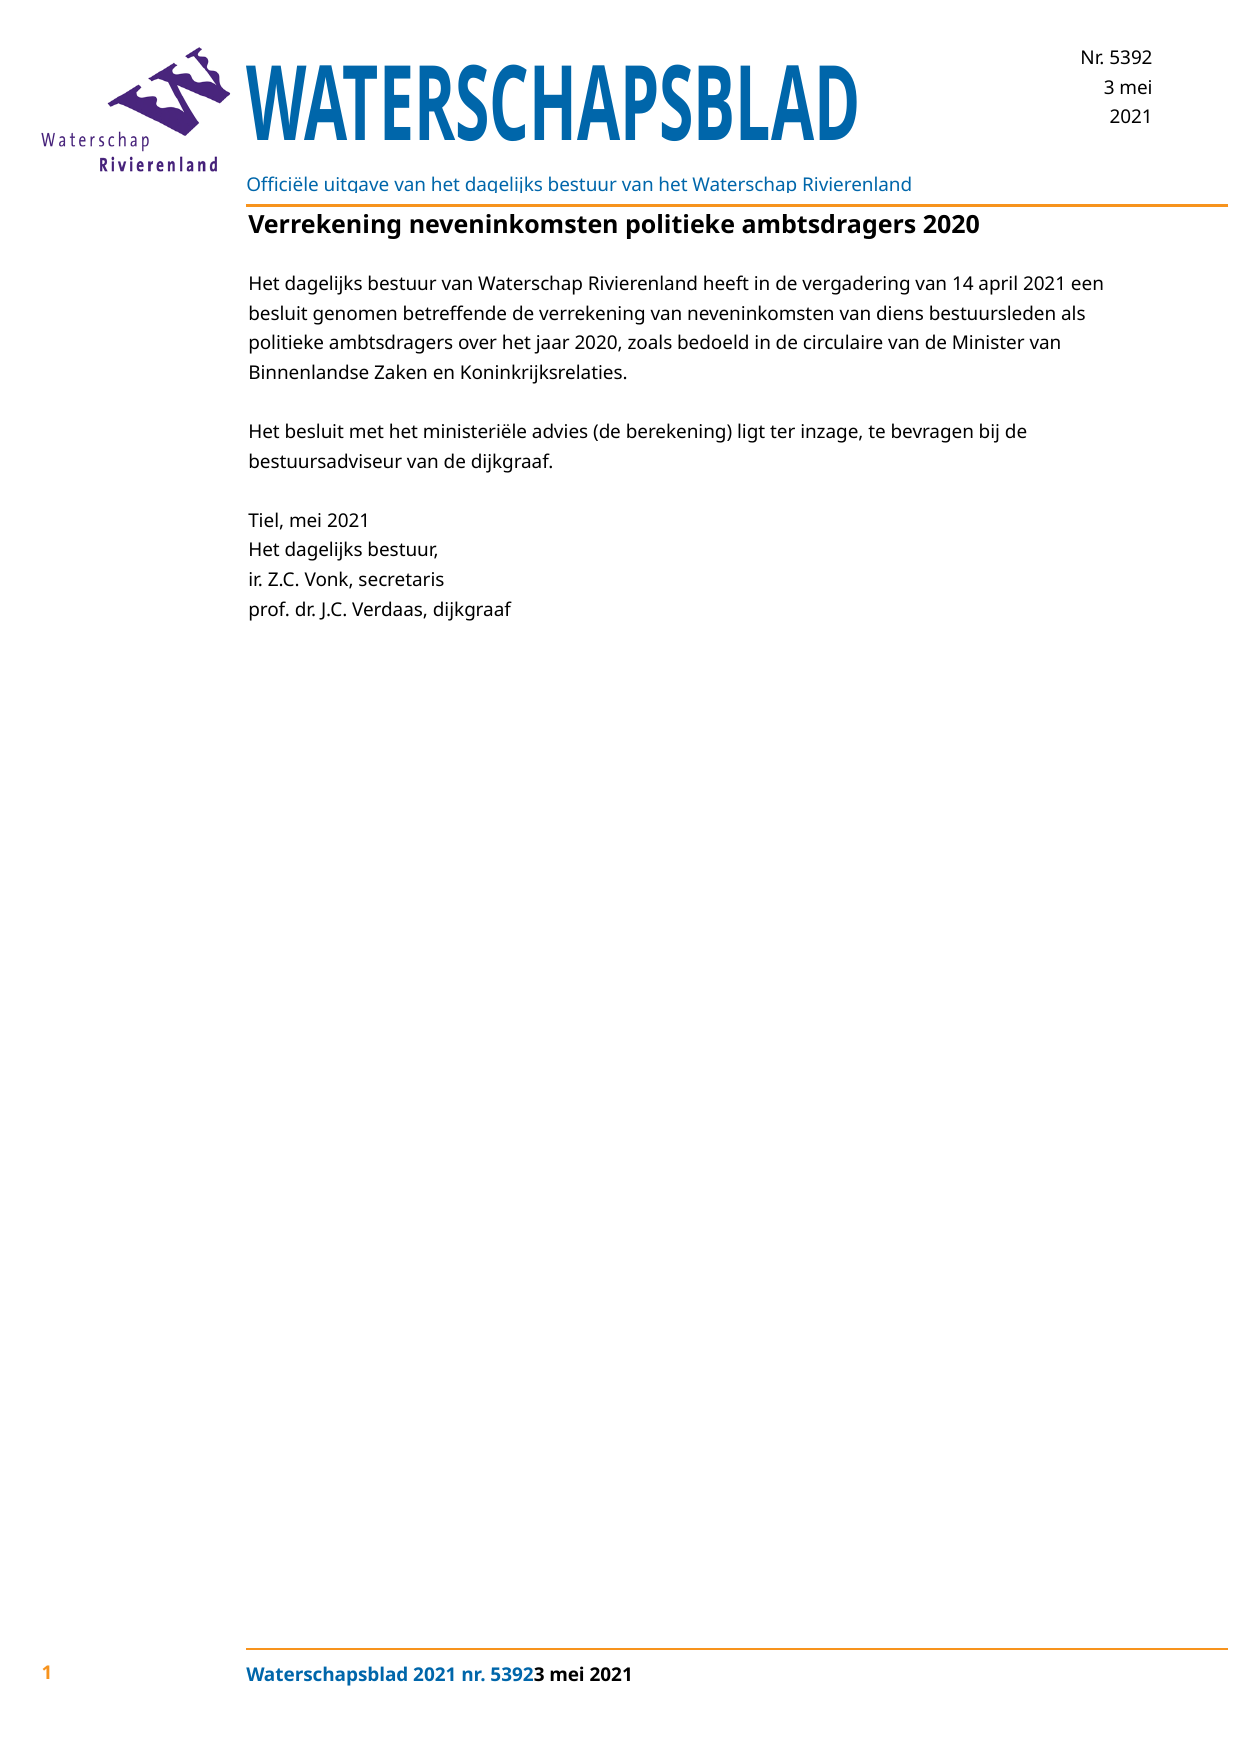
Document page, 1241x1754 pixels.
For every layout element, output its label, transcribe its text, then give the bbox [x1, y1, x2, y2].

text Het dagelijks bestuur van Waterschap Rivierenland heeft in de vergadering van 14 april 2021 een besluit genomen betreffende de verrekening van neveninkomsten van diens bestuursleden als politieke ambtsdragers over het jaar 2020, zoals bedoeld in de circulaire van de Minister van Binnenlandse Zaken en Koninkrijksrelaties. [248, 270, 1152, 385]
text Tiel, mei 2021 [248, 507, 1152, 533]
picture [41, 47, 231, 172]
text Het besluit met het ministeriële advies (de berekening) ligt ter inzage, te bevragen bij de bestuursadviseur van de dijkgraaf. [248, 418, 1152, 473]
text ir. Z.C. Vonk, secretaris [248, 566, 1152, 592]
text Het dagelijks bestuur, [248, 537, 1152, 562]
text Verrekening neveninkomsten politieke ambtsdragers 2020 [248, 207, 1152, 241]
text prof. dr. J.C. Verdaas, dijkgraaf [248, 596, 1152, 621]
